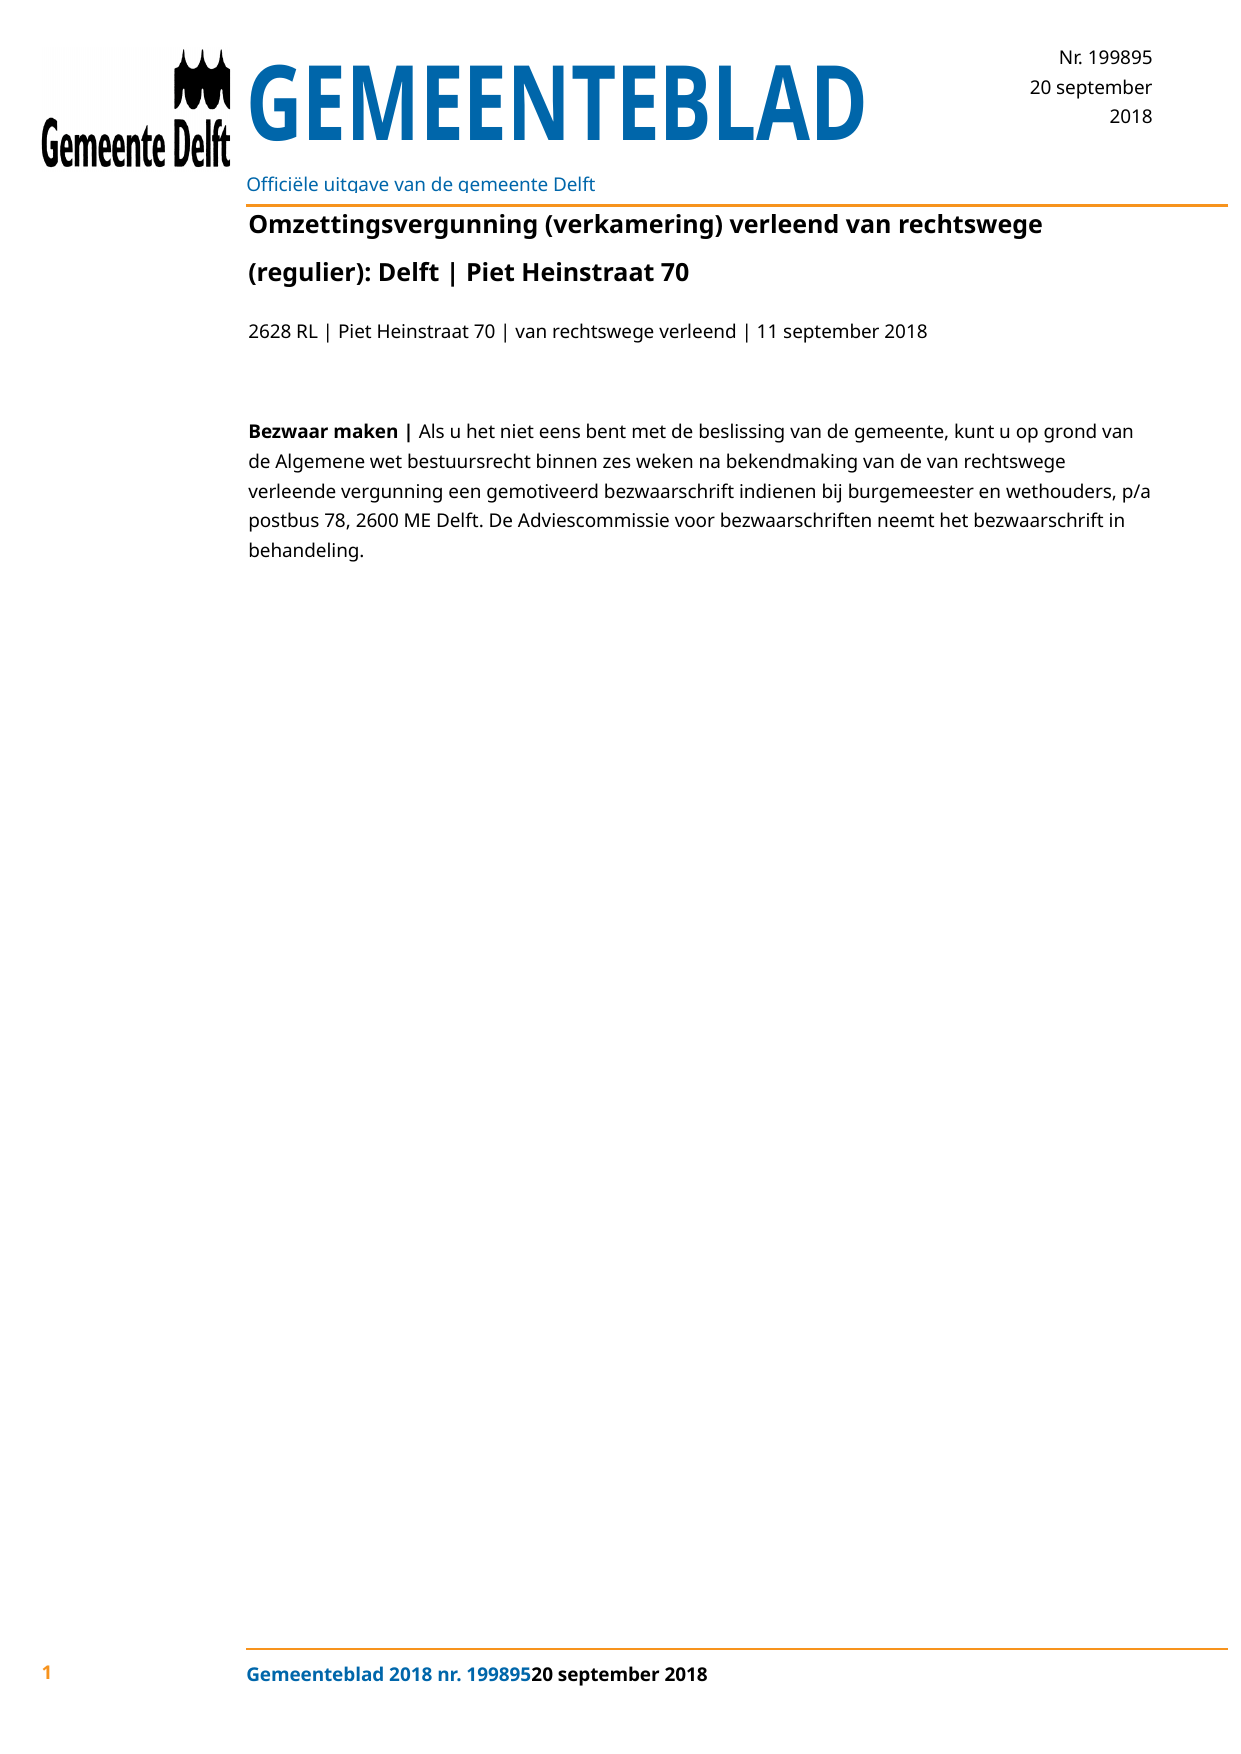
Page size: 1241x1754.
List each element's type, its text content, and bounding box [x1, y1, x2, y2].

picture [41, 47, 231, 172]
text Omzettingsvergunning (verkamering) verleend van rechtswege (regulier): Delft | Piet Heinstraat 70 [248, 207, 1152, 288]
text 2628 RL | Piet Heinstraat 70 | van rechtswege verleend | 11 september 2018 [248, 318, 1152, 344]
text Bezwaar maken | Als u het niet eens bent met de beslissing van de gemeente, kunt u op grond van de Algemene wet bestuursrecht binnen zes weken na bekendmaking van de van rechtswege verleende vergunning een gemotiveerd bezwaarschrift indienen bij burgemeester en wethouders, p/a postbus 78, 2600 ME Delft. De Adviescommissie voor bezwaarschriften neemt het bezwaarschrift in behandeling. [248, 419, 1152, 563]
